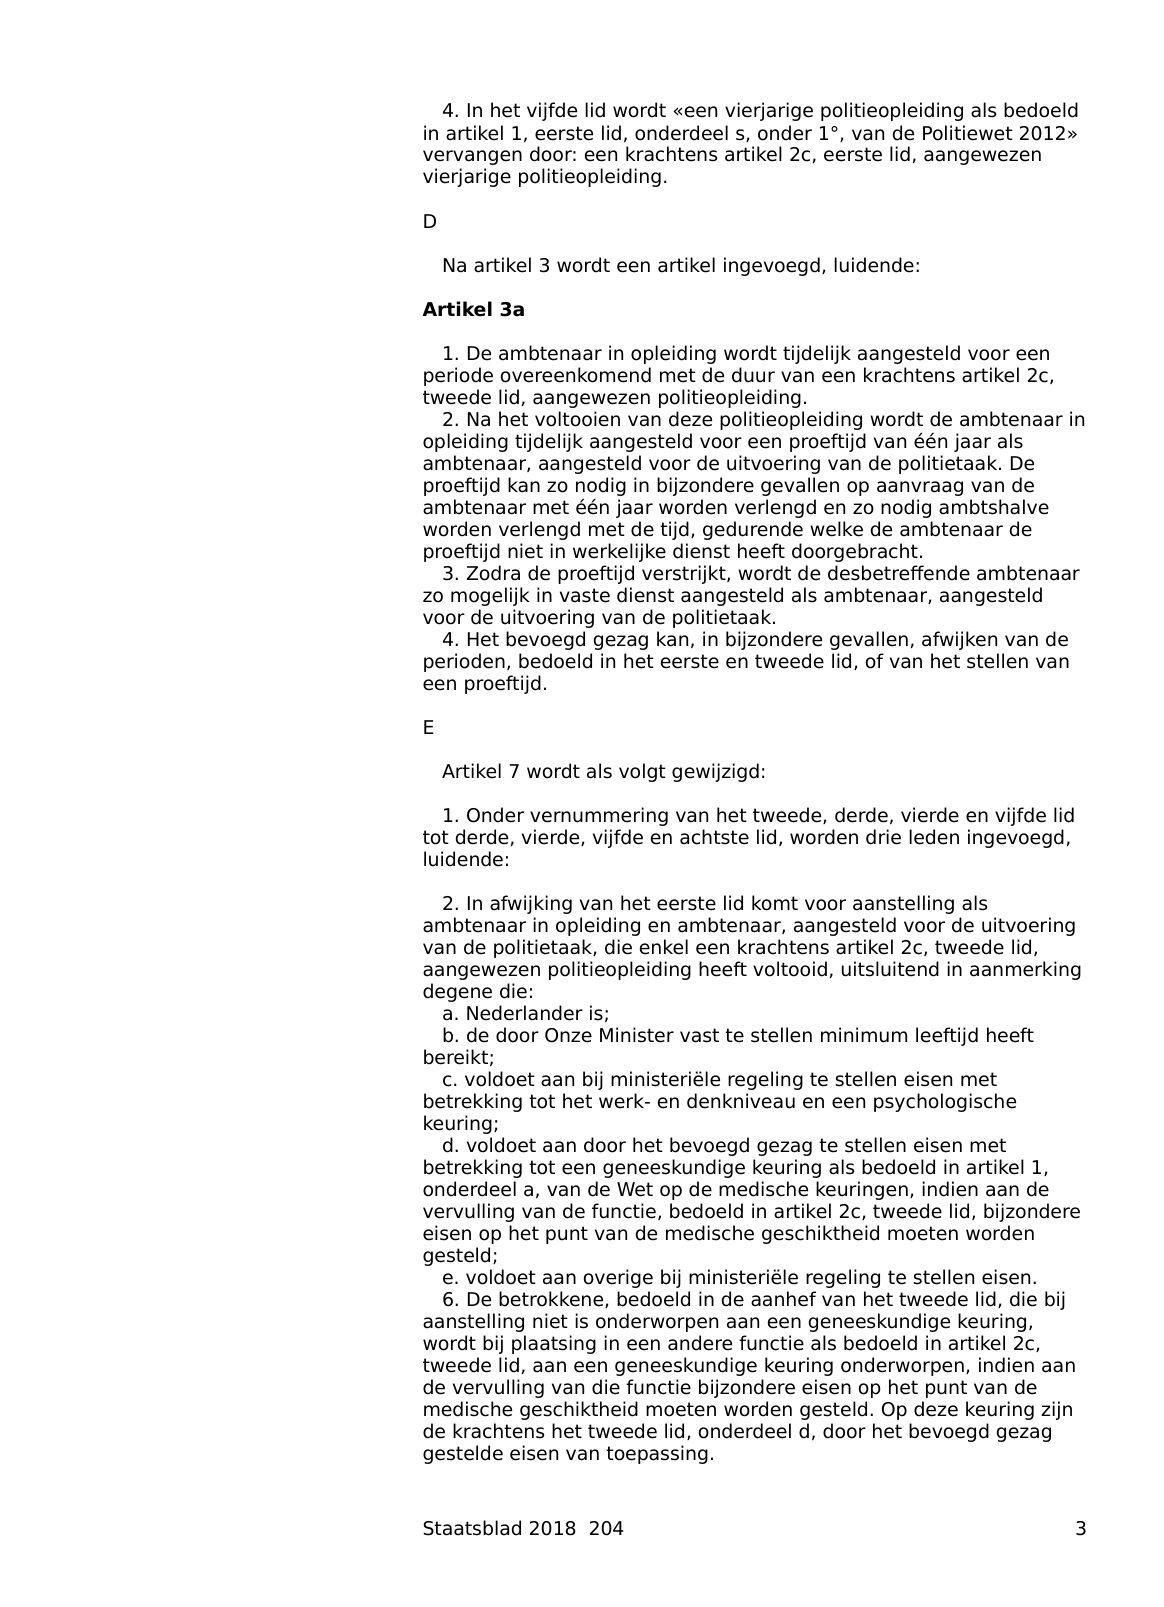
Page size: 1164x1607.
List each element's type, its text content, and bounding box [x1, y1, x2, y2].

text E [422, 717, 1087, 739]
text 3. Zodra de proeftijd verstrijkt, wordt de desbetreffende ambtenaar zo mogelijk in vaste dienst aangesteld als ambtenaar, aangesteld voor de uitvoering van de politietaak. [422, 563, 1087, 629]
text e. voldoet aan overige bij ministeriële regeling te stellen eisen. [422, 1267, 1087, 1289]
text c. voldoet aan bij ministeriële regeling te stellen eisen met betrekking tot het werk- en denkniveau en een psychologische keuring; [422, 1069, 1087, 1135]
text d. voldoet aan door het bevoegd gezag te stellen eisen met betrekking tot een geneeskundige keuring als bedoeld in artikel 1, onderdeel a, van de Wet op de medische keuringen, indien aan de vervulling van de functie, bedoeld in artikel 2c, tweede lid, bijzondere eisen op het punt van de medische geschiktheid moeten worden gesteld; [422, 1135, 1087, 1267]
text 4. In het vijfde lid wordt «een vierjarige politieopleiding als bedoeld in artikel 1, eerste lid, onderdeel s, onder 1°, van de Politiewet 2012» vervangen door: een krachtens artikel 2c, eerste lid, aangewezen vierjarige politieopleiding. [422, 100, 1087, 188]
text Artikel 7 wordt als volgt gewijzigd: [422, 761, 1087, 783]
text 2. In afwijking van het eerste lid komt voor aanstelling als ambtenaar in opleiding en ambtenaar, aangesteld voor de uitvoering van de politietaak, die enkel een krachtens artikel 2c, tweede lid, aangewezen politieopleiding heeft voltooid, uitsluitend in aanmerking degene die: [422, 893, 1087, 1003]
text 6. De betrokkene, bedoeld in de aanhef van het tweede lid, die bij aanstelling niet is onderworpen aan een geneeskundige keuring, wordt bij plaatsing in een andere functie als bedoeld in artikel 2c, tweede lid, aan een geneeskundige keuring onderworpen, indien aan de vervulling van die functie bijzondere eisen op het punt van de medische geschiktheid moeten worden gesteld. Op deze keuring zijn de krachtens het tweede lid, onderdeel d, door het bevoegd gezag gestelde eisen van toepassing. [422, 1289, 1087, 1465]
text Na artikel 3 wordt een artikel ingevoegd, luidende: [422, 255, 1087, 277]
text 2. Na het voltooien van deze politieopleiding wordt de ambtenaar in opleiding tijdelijk aangesteld voor een proeftijd van één jaar als ambtenaar, aangesteld voor de uitvoering van de politietaak. De proeftijd kan zo nodig in bijzondere gevallen op aanvraag van de ambtenaar met één jaar worden verlengd en zo nodig ambtshalve worden verlengd met de tijd, gedurende welke de ambtenaar de proeftijd niet in werkelijke dienst heeft doorgebracht. [422, 409, 1087, 563]
subtitle Artikel 3a [422, 299, 1087, 321]
text 4. Het bevoegd gezag kan, in bijzondere gevallen, afwijken van de perioden, bedoeld in het eerste en tweede lid, of van het stellen van een proeftijd. [422, 629, 1087, 695]
text b. de door Onze Minister vast te stellen minimum leeftijd heeft bereikt; [422, 1025, 1087, 1069]
text 1. Onder vernummering van het tweede, derde, vierde en vijfde lid tot derde, vierde, vijfde en achtste lid, worden drie leden ingevoegd, luidende: [422, 805, 1087, 871]
text D [422, 211, 1087, 232]
text 1. De ambtenaar in opleiding wordt tijdelijk aangesteld voor een periode overeenkomend met de duur van een krachtens artikel 2c, tweede lid, aangewezen politieopleiding. [422, 343, 1087, 409]
text a. Nederlander is; [422, 1003, 1087, 1025]
